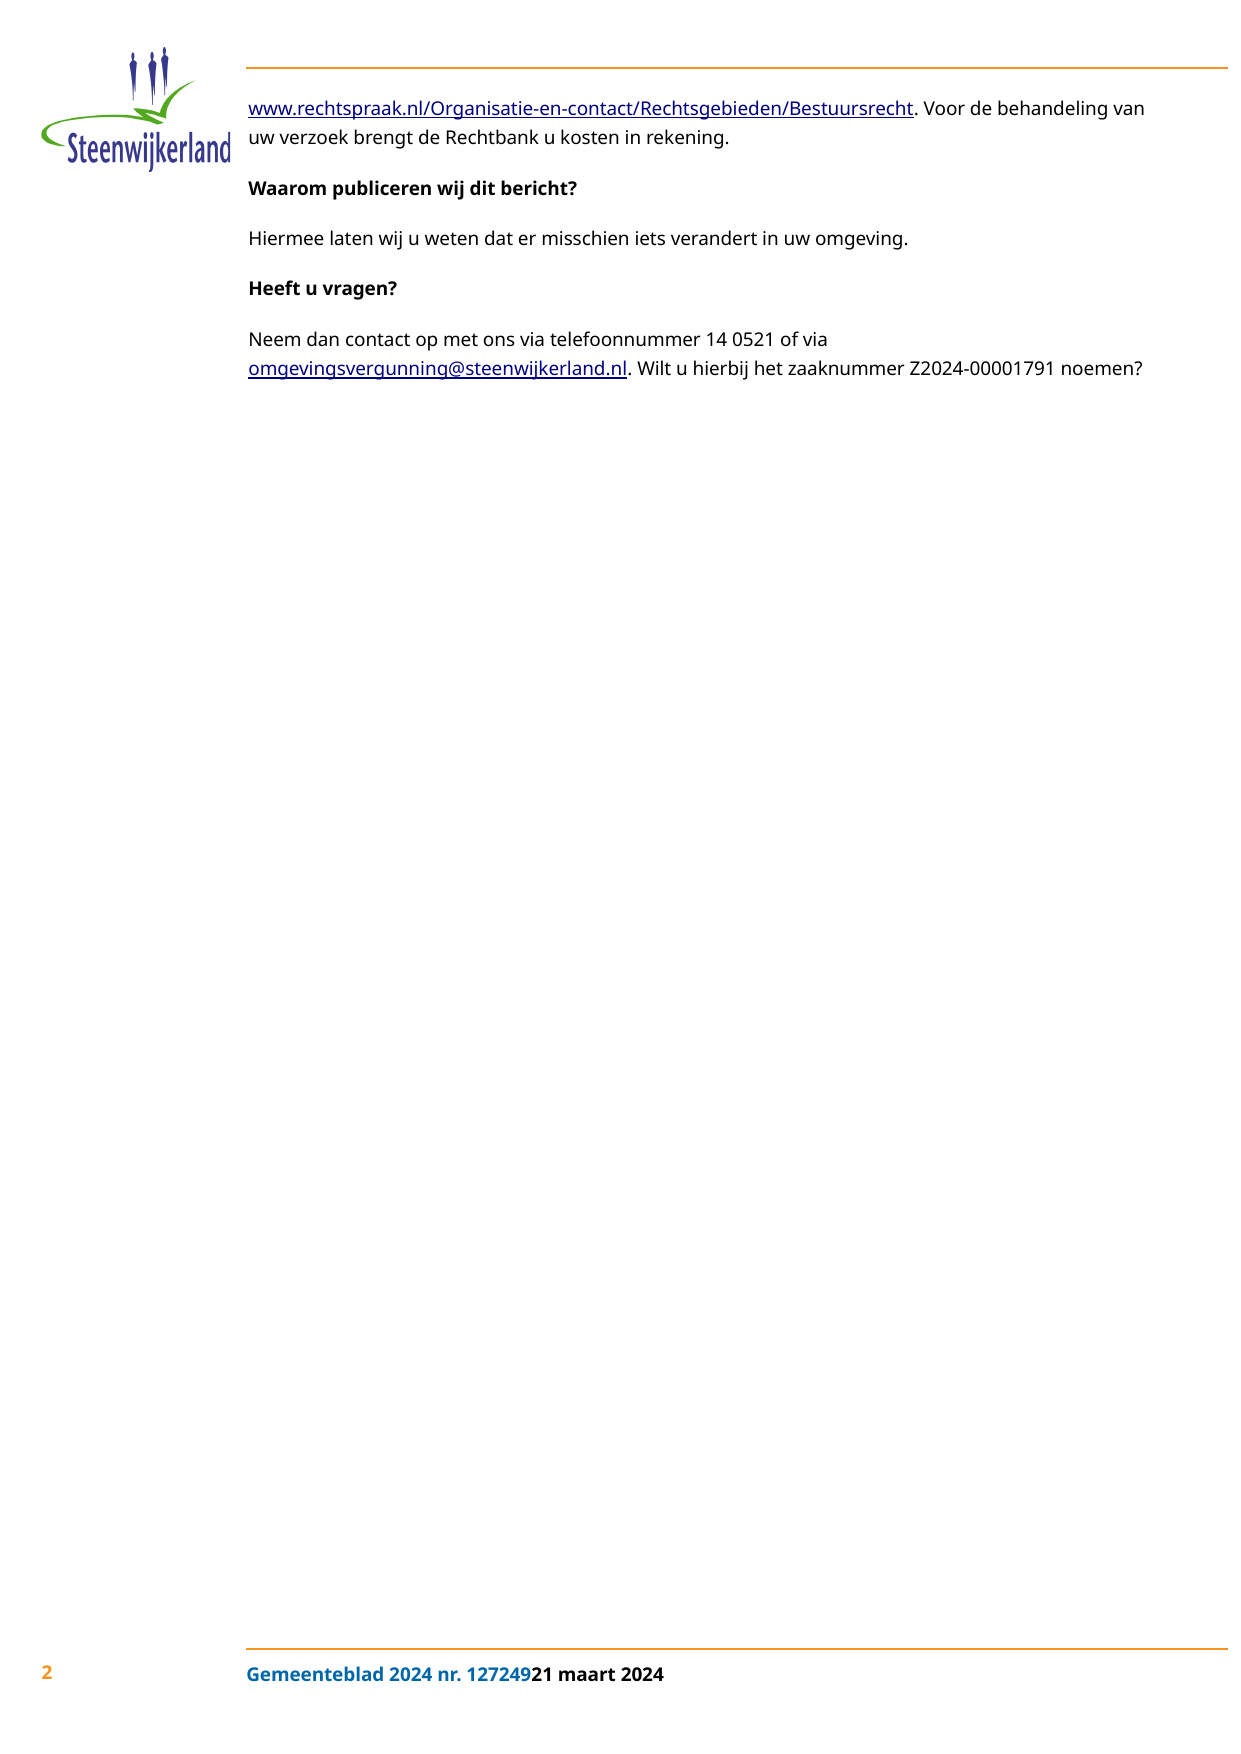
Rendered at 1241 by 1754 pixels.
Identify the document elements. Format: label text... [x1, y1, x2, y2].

text Waarom publiceren wij dit bericht? [248, 175, 1152, 201]
text Heeft u vragen? [248, 276, 1152, 301]
text Neem dan contact op met ons via telefoonnummer 14 0521 of via omgevingsvergunning@steenwijkerland.nl. Wilt u hierbij het zaaknummer Z2024-00001791 noemen? [248, 326, 1152, 381]
text www.rechtspraak.nl/Organisatie-en-contact/Rechtsgebieden/Bestuursrecht. Voor de behandeling van uw verzoek brengt de Rechtbank u kosten in rekening. [248, 95, 1152, 150]
picture [41, 47, 231, 172]
text Hiermee laten wij u weten dat er misschien iets verandert in uw omgeving. [248, 225, 1152, 251]
